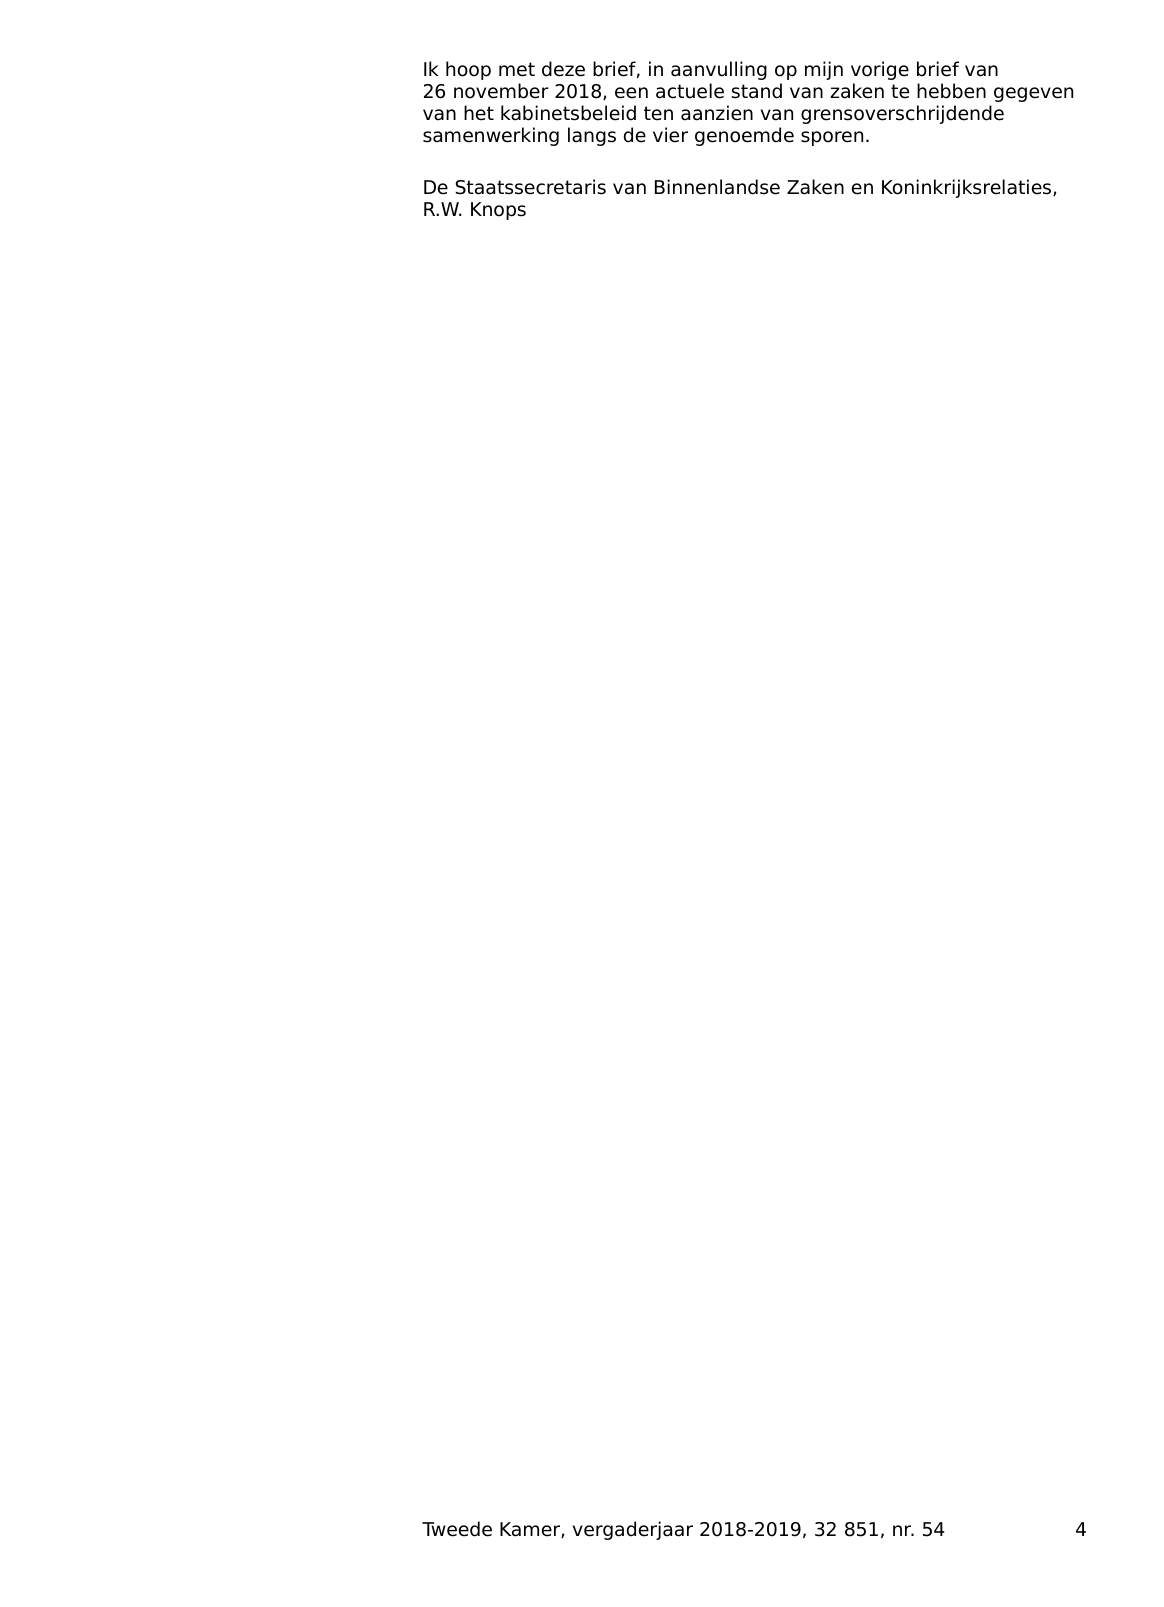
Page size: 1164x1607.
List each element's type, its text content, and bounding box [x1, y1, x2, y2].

text Ik hoop met deze brief, in aanvulling op mijn vorige brief van 26 november 2018, een actuele stand van zaken te hebben gegeven van het kabinetsbeleid ten aanzien van grensoverschrijdende samenwerking langs de vier genoemde sporen. [422, 59, 1087, 147]
text De Staatssecretaris van Binnenlandse Zaken en Koninkrijksrelaties, R.W. Knops [422, 177, 1087, 221]
